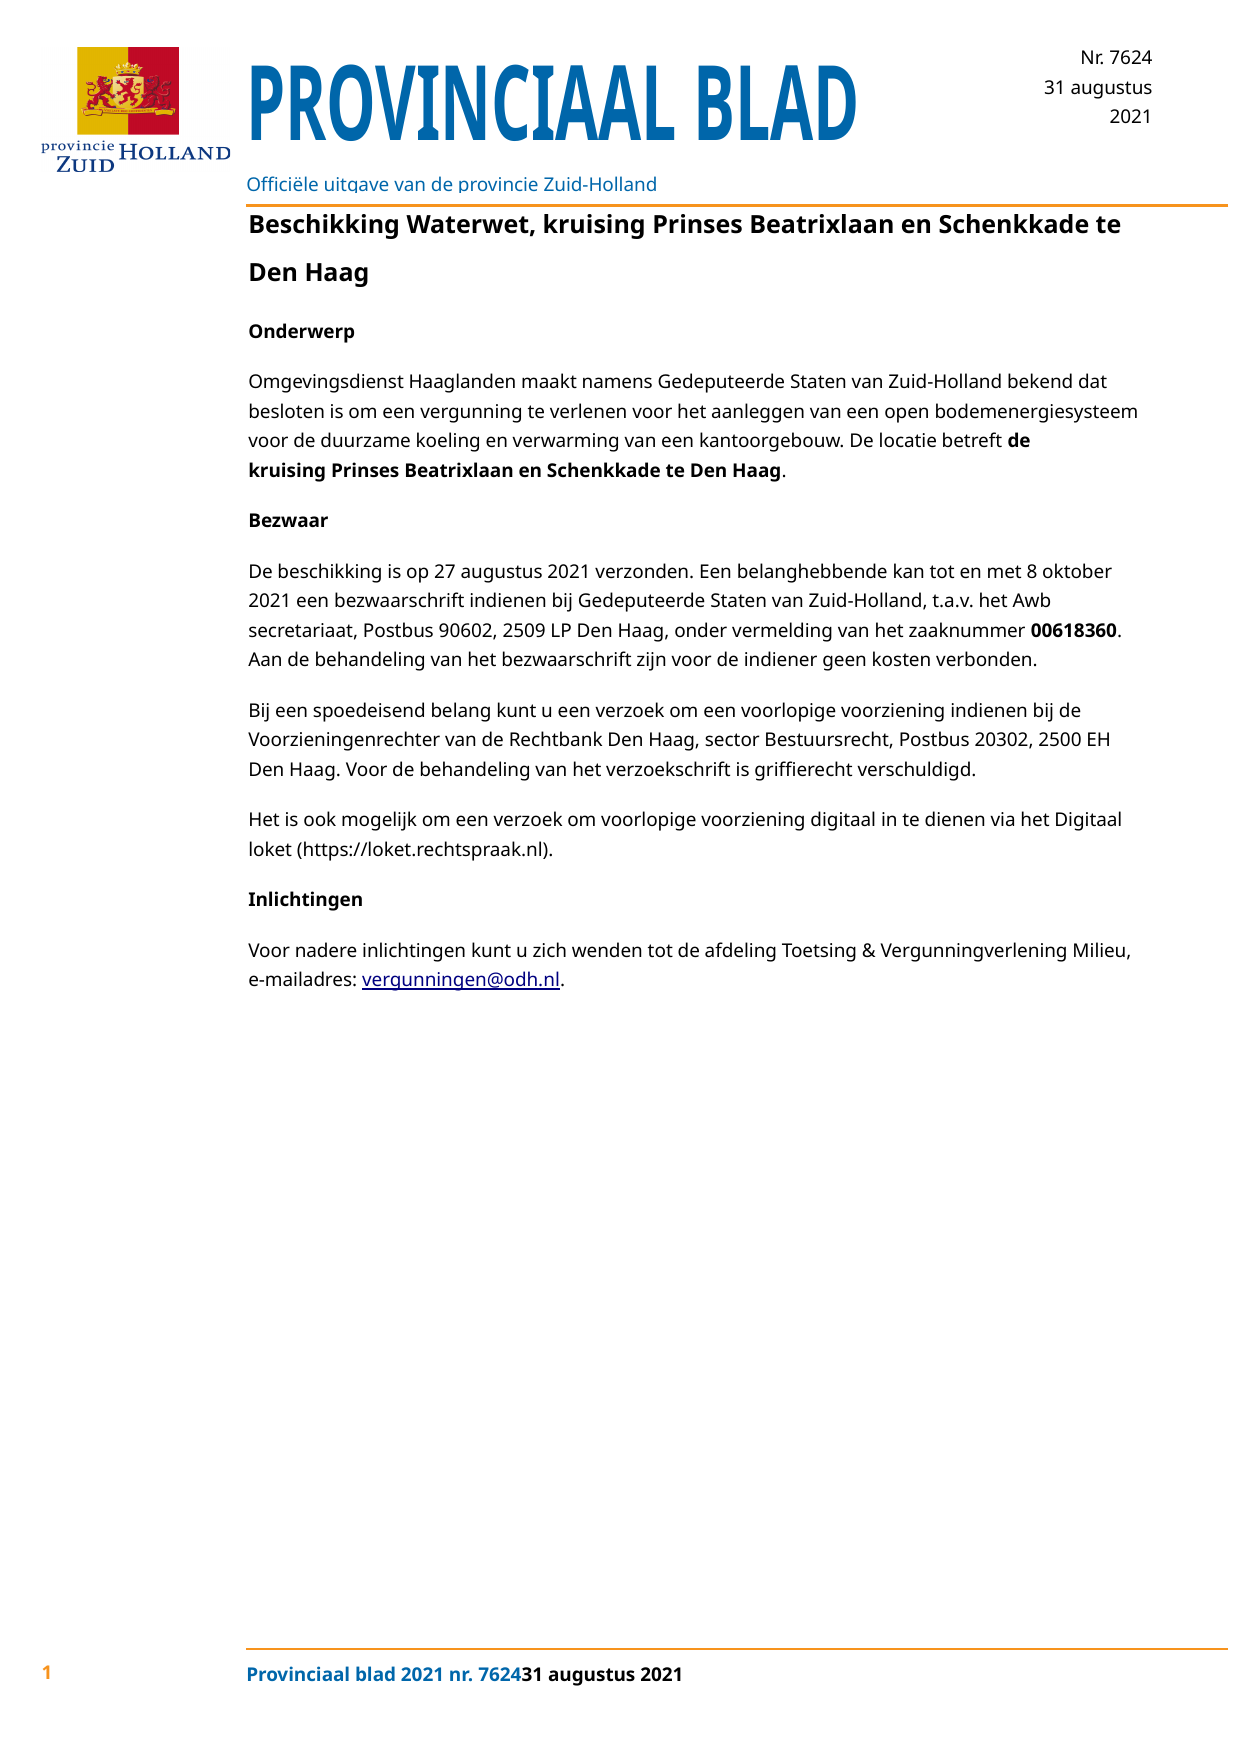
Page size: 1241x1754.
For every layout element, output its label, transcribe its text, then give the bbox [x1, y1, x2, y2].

text Beschikking Waterwet, kruising Prinses Beatrixlaan en Schenkkade te Den Haag [248, 207, 1152, 288]
text Bij een spoedeisend belang kunt u een verzoek om een voorlopige voorziening indienen bij de Voorzieningenrechter van de Rechtbank Den Haag, sector Bestuursrecht, Postbus 20302, 2500 EH Den Haag. Voor de behandeling van het verzoekschrift is griffierecht verschuldigd. [248, 697, 1152, 782]
text Voor nadere inlichtingen kunt u zich wenden tot de afdeling Toetsing & Vergunningverlening Milieu, e-mailadres: vergunningen@odh.nl. [248, 937, 1152, 992]
text Inlichtingen [248, 887, 1152, 912]
text Onderwerp [248, 318, 1152, 344]
text Het is ook mogelijk om een verzoek om voorlopige voorziening digitaal in te dienen via het Digitaal loket (https://loket.rechtspraak.nl). [248, 807, 1152, 862]
text De beschikking is op 27 augustus 2021 verzonden. Een belanghebbende kan tot en met 8 oktober 2021 een bezwaarschrift indienen bij Gedeputeerde Staten van Zuid-Holland, t.a.v. het Awb secretariaat, Postbus 90602, 2509 LP Den Haag, onder vermelding van het zaaknummer 00618360. Aan de behandeling van het bezwaarschrift zijn voor de indiener geen kosten verbonden. [248, 558, 1152, 672]
picture [41, 47, 231, 172]
text Bezwaar [248, 507, 1152, 533]
text Omgevingsdienst Haaglanden maakt namens Gedeputeerde Staten van Zuid-Holland bekend dat besloten is om een vergunning te verlenen voor het aanleggen van een open bodemenergiesysteem voor de duurzame koeling en verwarming van een kantoorgebouw. De locatie betreft de kruising Prinses Beatrixlaan en Schenkkade te Den Haag. [248, 368, 1152, 483]
